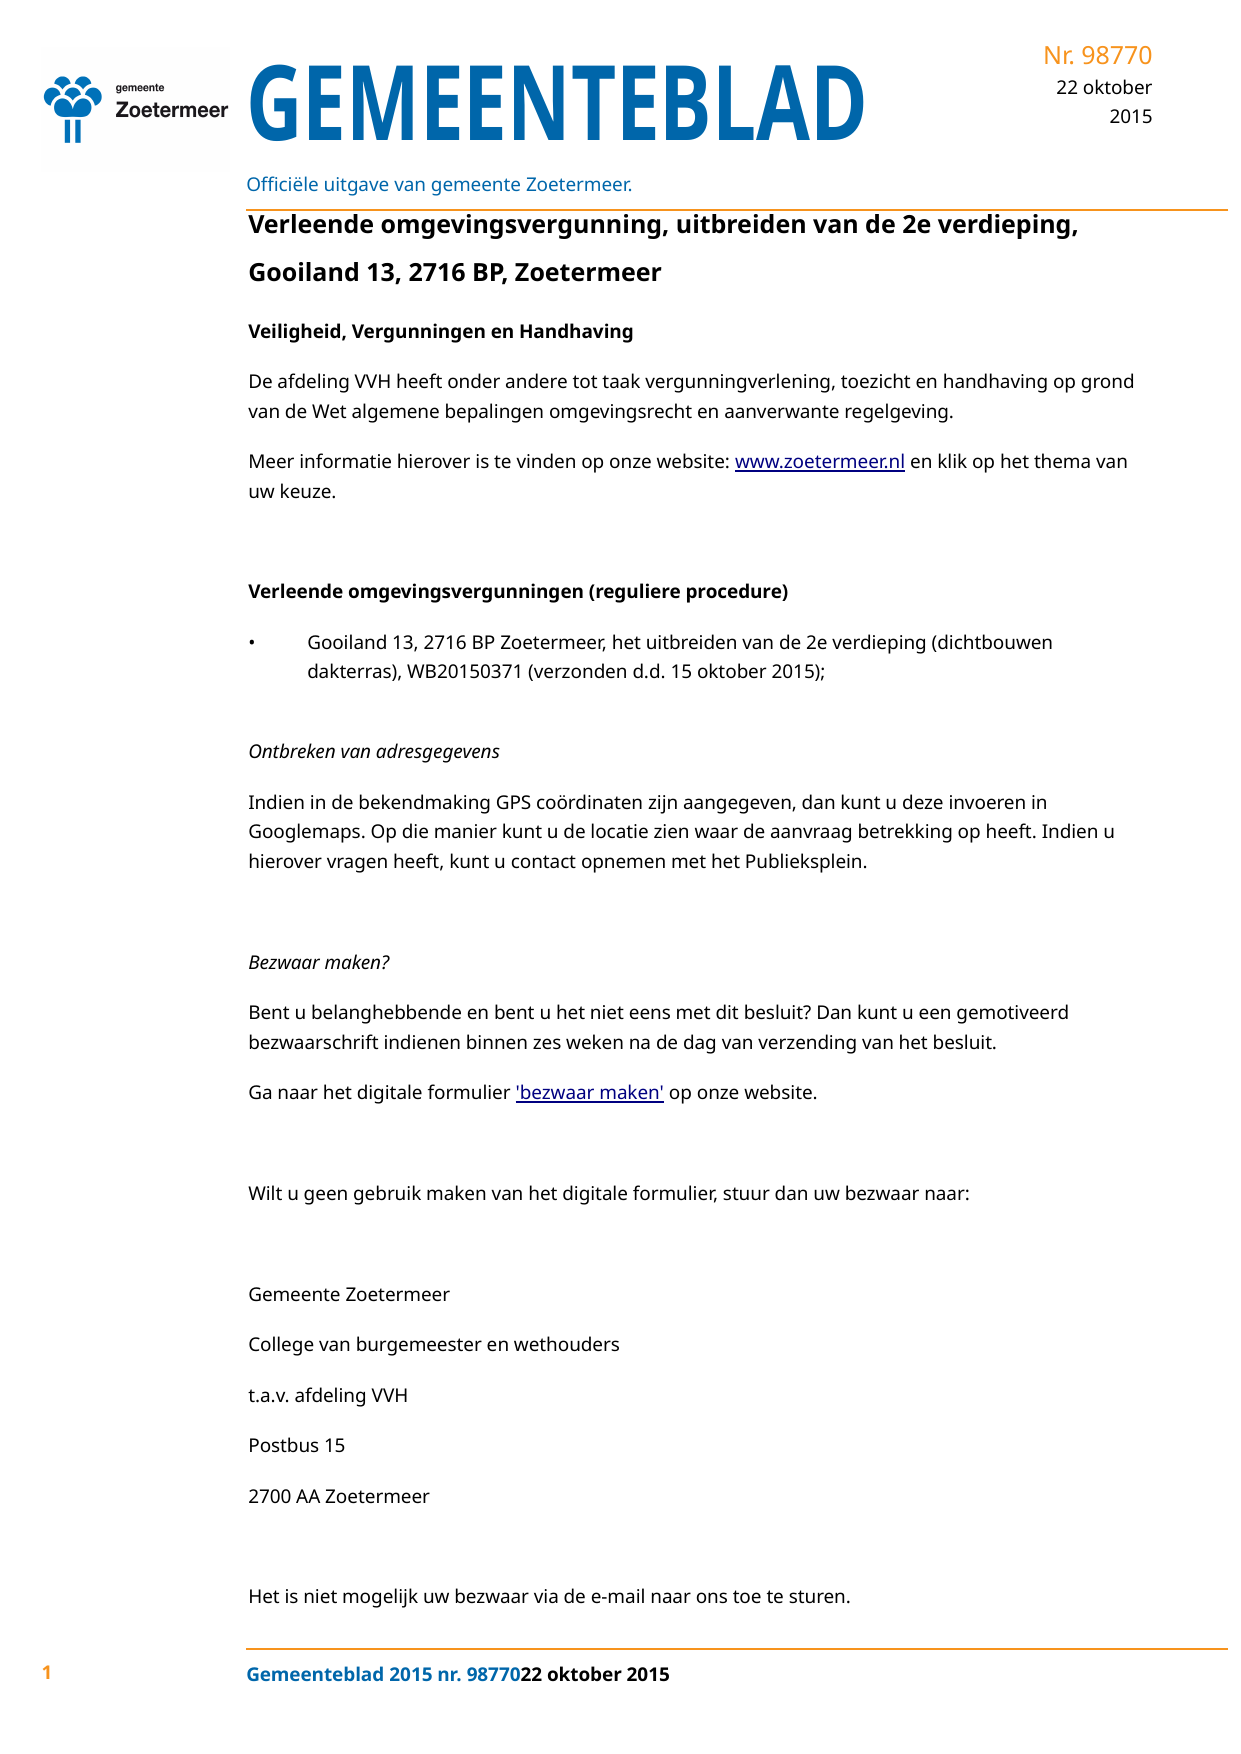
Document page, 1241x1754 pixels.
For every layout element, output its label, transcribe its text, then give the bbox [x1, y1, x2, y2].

text 2700 AA Zoetermeer [248, 1483, 1152, 1509]
text Ontbreken van adresgegevens [248, 739, 1152, 764]
text Postbus 15 [248, 1432, 1152, 1458]
text t.a.v. afdeling VVH [248, 1382, 1152, 1408]
text College van burgemeester en wethouders [248, 1332, 1152, 1357]
text Meer informatie hierover is te vinden op onze website: www.zoetermeer.nl en klik op het thema van uw keuze. [248, 448, 1152, 504]
text Het is niet mogelijk uw bezwaar via de e-mail naar ons toe te sturen. [248, 1584, 1152, 1609]
picture [41, 47, 231, 172]
text Wilt u geen gebruik maken van het digitale formulier, stuur dan uw bezwaar naar: [248, 1180, 1152, 1206]
text De afdeling VVH heeft onder andere tot taak vergunningverlening, toezicht en handhaving op grond van de Wet algemene bepalingen omgevingsrecht en aanverwante regelgeving. [248, 368, 1152, 424]
text Ga naar het digitale formulier 'bezwaar maken' op onze website. [248, 1079, 1152, 1105]
text Bezwaar maken? [248, 949, 1152, 975]
list Gooiland 13, 2716 BP Zoetermeer, het uitbreiden van de 2e verdieping (dichtbouwen dakterras), WB20150371 (verzonden d.d. 15 oktober 2015); [248, 629, 1152, 684]
text Verleende omgevingsvergunningen (reguliere procedure) [248, 579, 1152, 604]
text Indien in de bekendmaking GPS coördinaten zijn aangegeven, dan kunt u deze invoeren in Googlemaps. Op die manier kunt u de locatie zien waar de aanvraag betrekking op heeft. Indien u hierover vragen heeft, kunt u contact opnemen met het Publieksplein. [248, 789, 1152, 874]
text Gemeente Zoetermeer [248, 1281, 1152, 1307]
text Veiligheid, Vergunningen en Handhaving [248, 318, 1152, 344]
text Bent u belanghebbende en bent u het niet eens met dit besluit? Dan kunt u een gemotiveerd bezwaarschrift indienen binnen zes weken na de dag van verzending van het besluit. [248, 999, 1152, 1055]
text Verleende omgevingsvergunning, uitbreiden van de 2e verdieping, Gooiland 13, 2716 BP, Zoetermeer [248, 211, 1152, 288]
